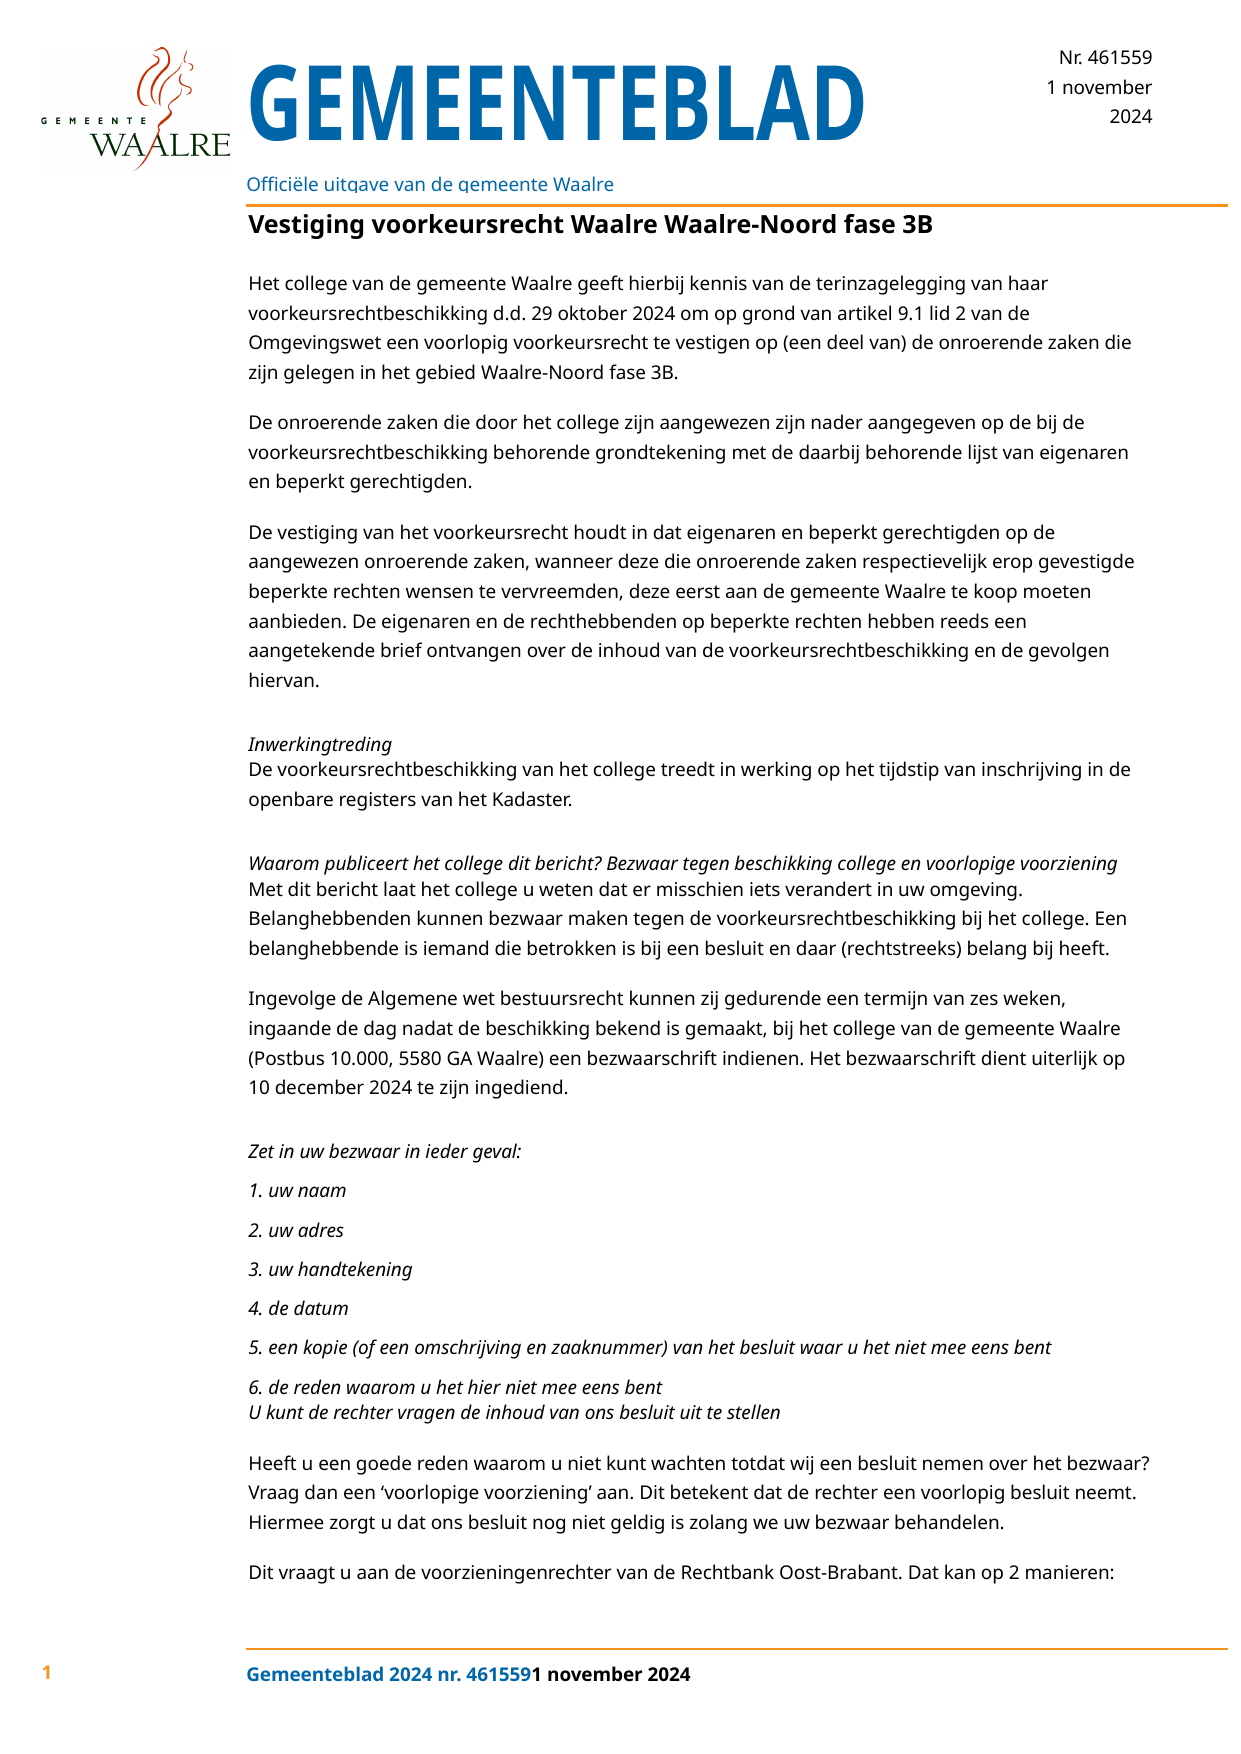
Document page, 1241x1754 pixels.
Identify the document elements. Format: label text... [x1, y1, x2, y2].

text 3. uw handtekening [248, 1256, 1152, 1282]
text Vestiging voorkeursrecht Waalre Waalre-Noord fase 3B [248, 207, 1152, 241]
text 6. de reden waarom u het hier niet mee eens bent [248, 1374, 1152, 1399]
text Inwerkingtreding [248, 731, 1152, 757]
text Het college van de gemeente Waalre geeft hierbij kennis van de terinzagelegging van haar voorkeursrechtbeschikking d.d. 29 oktober 2024 om op grond van artikel 9.1 lid 2 van de Omgevingswet een voorlopig voorkeursrecht te vestigen op (een deel van) de onroerende zaken die zijn gelegen in het gebied Waalre-Noord fase 3B. [248, 270, 1152, 385]
picture [41, 47, 231, 172]
text 5. een kopie (of een omschrijving en zaaknummer) van het besluit waar u het niet mee eens bent [248, 1334, 1152, 1360]
text Met dit bericht laat het college u weten dat er misschien iets verandert in uw omgeving. Belanghebbenden kunnen bezwaar maken tegen de voorkeursrechtbeschikking bij het college. Een belanghebbende is iemand die betrokken is bij een besluit en daar (rechtstreeks) belang bij heeft. [248, 876, 1152, 961]
text Dit vraagt u aan de voorzieningenrechter van de Rechtbank Oost-Brabant. Dat kan op 2 manieren: [248, 1559, 1152, 1585]
text Waarom publiceert het college dit bericht? Bezwaar tegen beschikking college en voorlopige voorziening [248, 850, 1152, 876]
text De vestiging van het voorkeursrecht houdt in dat eigenaren en beperkt gerechtigden op de aangewezen onroerende zaken, wanneer deze die onroerende zaken respectievelijk erop gevestigde beperkte rechten wensen te vervreemden, deze eerst aan de gemeente Waalre te koop moeten aanbieden. De eigenaren en de rechthebbenden op beperkte rechten hebben reeds een aangetekende brief ontvangen over de inhoud van de voorkeursrechtbeschikking en de gevolgen hiervan. [248, 519, 1152, 693]
text U kunt de rechter vragen de inhoud van ons besluit uit te stellen [248, 1399, 1152, 1425]
text Zet in uw bezwaar in ieder geval: [248, 1138, 1152, 1164]
text De onroerende zaken die door het college zijn aangewezen zijn nader aangegeven op de bij de voorkeursrechtbeschikking behorende grondtekening met de daarbij behorende lijst van eigenaren en beperkt gerechtigden. [248, 409, 1152, 494]
text 1. uw naam [248, 1177, 1152, 1203]
text 4. de datum [248, 1295, 1152, 1321]
text De voorkeursrechtbeschikking van het college treedt in werking op het tijdstip van inschrijving in de openbare registers van het Kadaster. [248, 757, 1152, 812]
text 2. uw adres [248, 1217, 1152, 1242]
text Ingevolge de Algemene wet bestuursrecht kunnen zij gedurende een termijn van zes weken, ingaande de dag nadat de beschikking bekend is gemaakt, bij het college van de gemeente Waalre (Postbus 10.000, 5580 GA Waalre) een bezwaarschrift indienen. Het bezwaarschrift dient uiterlijk op 10 december 2024 te zijn ingediend. [248, 986, 1152, 1100]
text Heeft u een goede reden waarom u niet kunt wachten totdat wij een besluit nemen over het bezwaar? Vraag dan een ‘voorlopige voorziening’ aan. Dit betekent dat de rechter een voorlopig besluit neemt. Hiermee zorgt u dat ons besluit nog niet geldig is zolang we uw bezwaar behandelen. [248, 1450, 1152, 1535]
